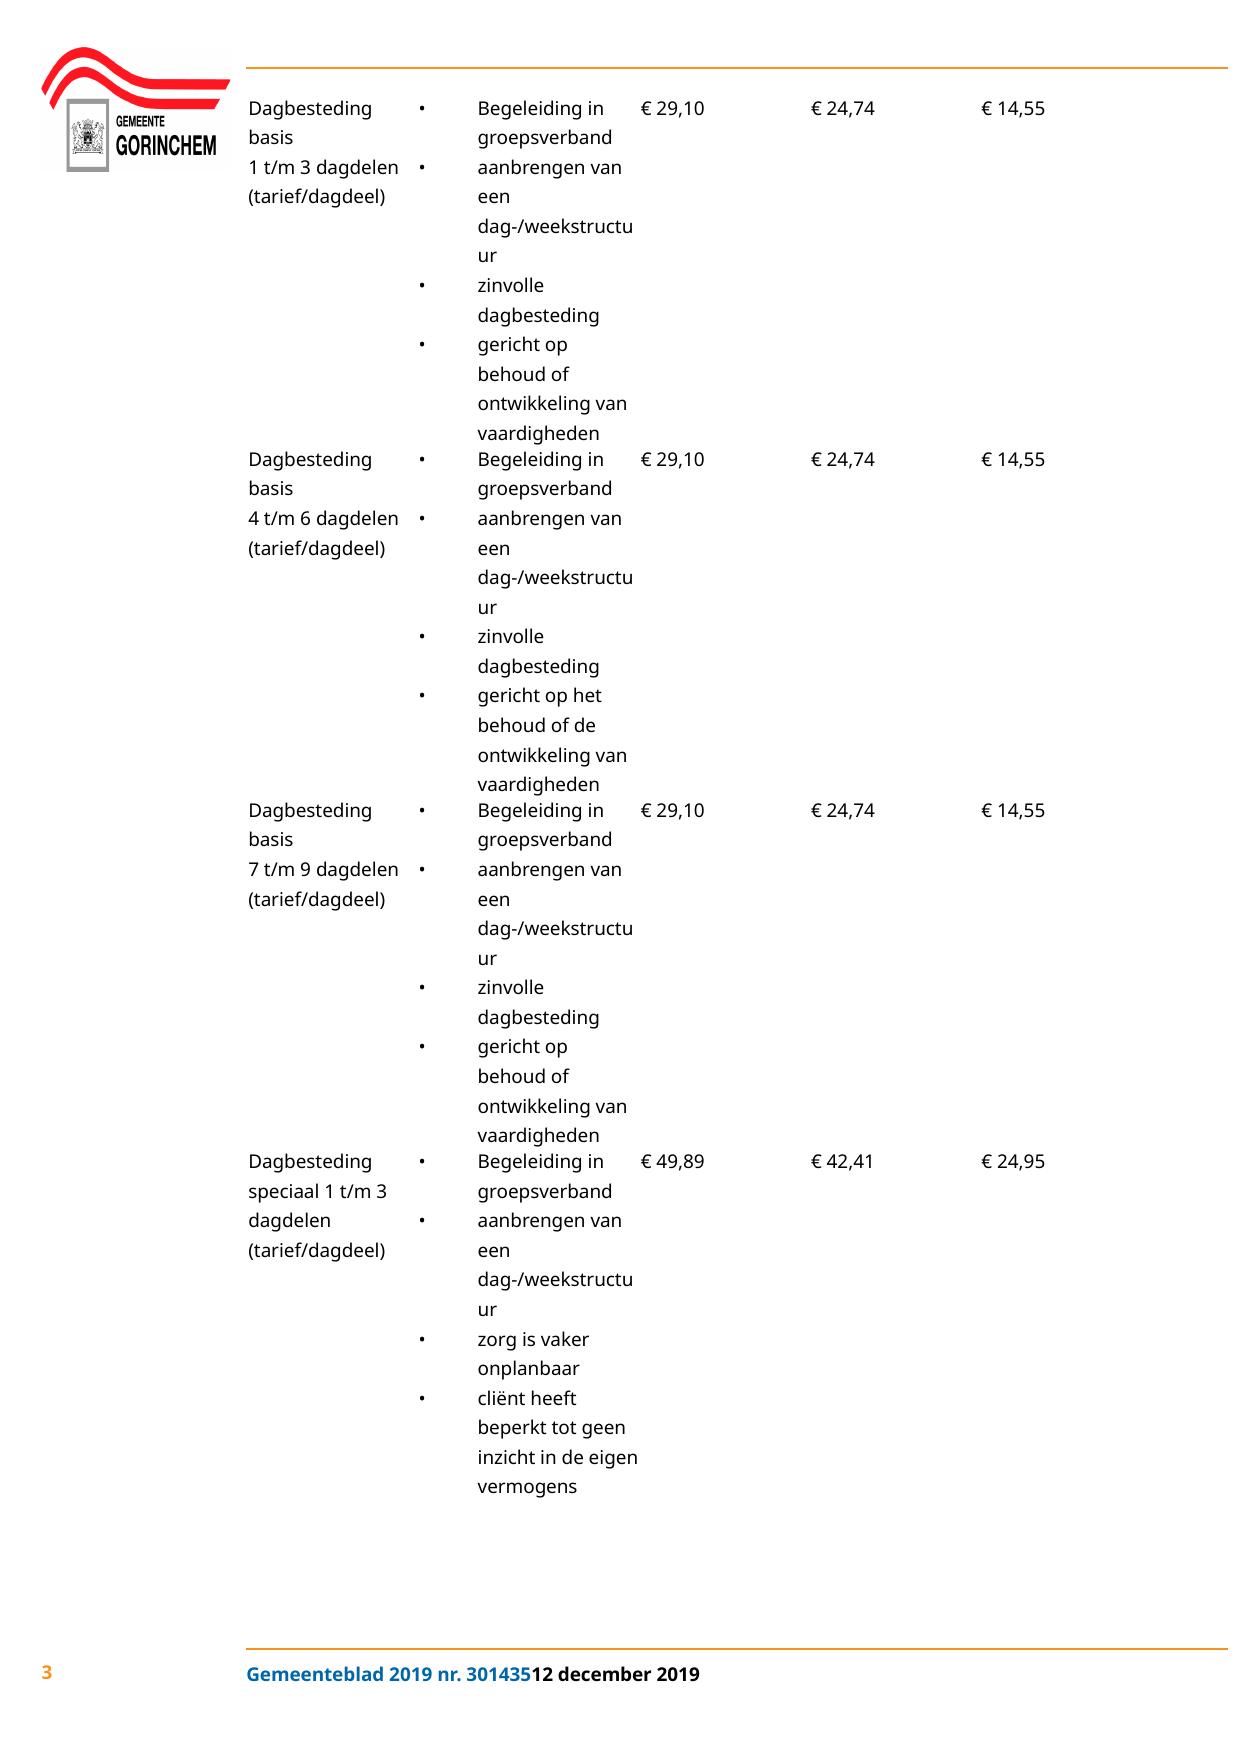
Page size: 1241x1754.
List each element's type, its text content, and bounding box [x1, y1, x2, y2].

table_cell Begeleiding in groepsverband aanbrengen van een dag-/weekstructuur zinvolle dagbesteding gericht op het behoud of de ontwikkeling van vaardigheden [418, 446, 641, 797]
table_cell Dagbesteding basis 7 t/m 9 dagdelen (tarief/dagdeel) [248, 797, 418, 1148]
table_cell € 24,74 [811, 446, 981, 797]
table_cell € 24,74 [811, 95, 981, 446]
table_cell € 29,10 [641, 797, 811, 1148]
table_cell Dagbesteding speciaal 1 t/m 3 dagdelen (tarief/dagdeel) [248, 1148, 418, 1499]
table_cell € 29,10 [641, 95, 811, 446]
table_cell € 24,74 [811, 797, 981, 1148]
table_cell € 14,55 [981, 797, 1152, 1148]
table_cell € 29,10 [641, 446, 811, 797]
picture [41, 47, 231, 172]
table_cell € 49,89 [641, 1148, 811, 1499]
table_cell Dagbesteding basis 4 t/m 6 dagdelen (tarief/dagdeel) [248, 446, 418, 797]
table_cell € 24,95 [981, 1148, 1152, 1499]
table_cell Dagbesteding basis 1 t/m 3 dagdelen (tarief/dagdeel) [248, 95, 418, 446]
table_cell € 14,55 [981, 446, 1152, 797]
table_cell Begeleiding in groepsverband aanbrengen van een dag-/weekstructuur zinvolle dagbesteding gericht op behoud of ontwikkeling van vaardigheden [418, 797, 641, 1148]
table_cell Begeleiding in groepsverband aanbrengen van een dag-/weekstructuur zorg is vaker onplanbaar cliënt heeft beperkt tot geen inzicht in de eigen vermogens [418, 1148, 641, 1499]
table_cell € 42,41 [811, 1148, 981, 1499]
table_cell € 14,55 [981, 95, 1152, 446]
table_cell Begeleiding in groepsverband aanbrengen van een dag-/weekstructuur zinvolle dagbesteding gericht op behoud of ontwikkeling van vaardigheden [418, 95, 641, 446]
